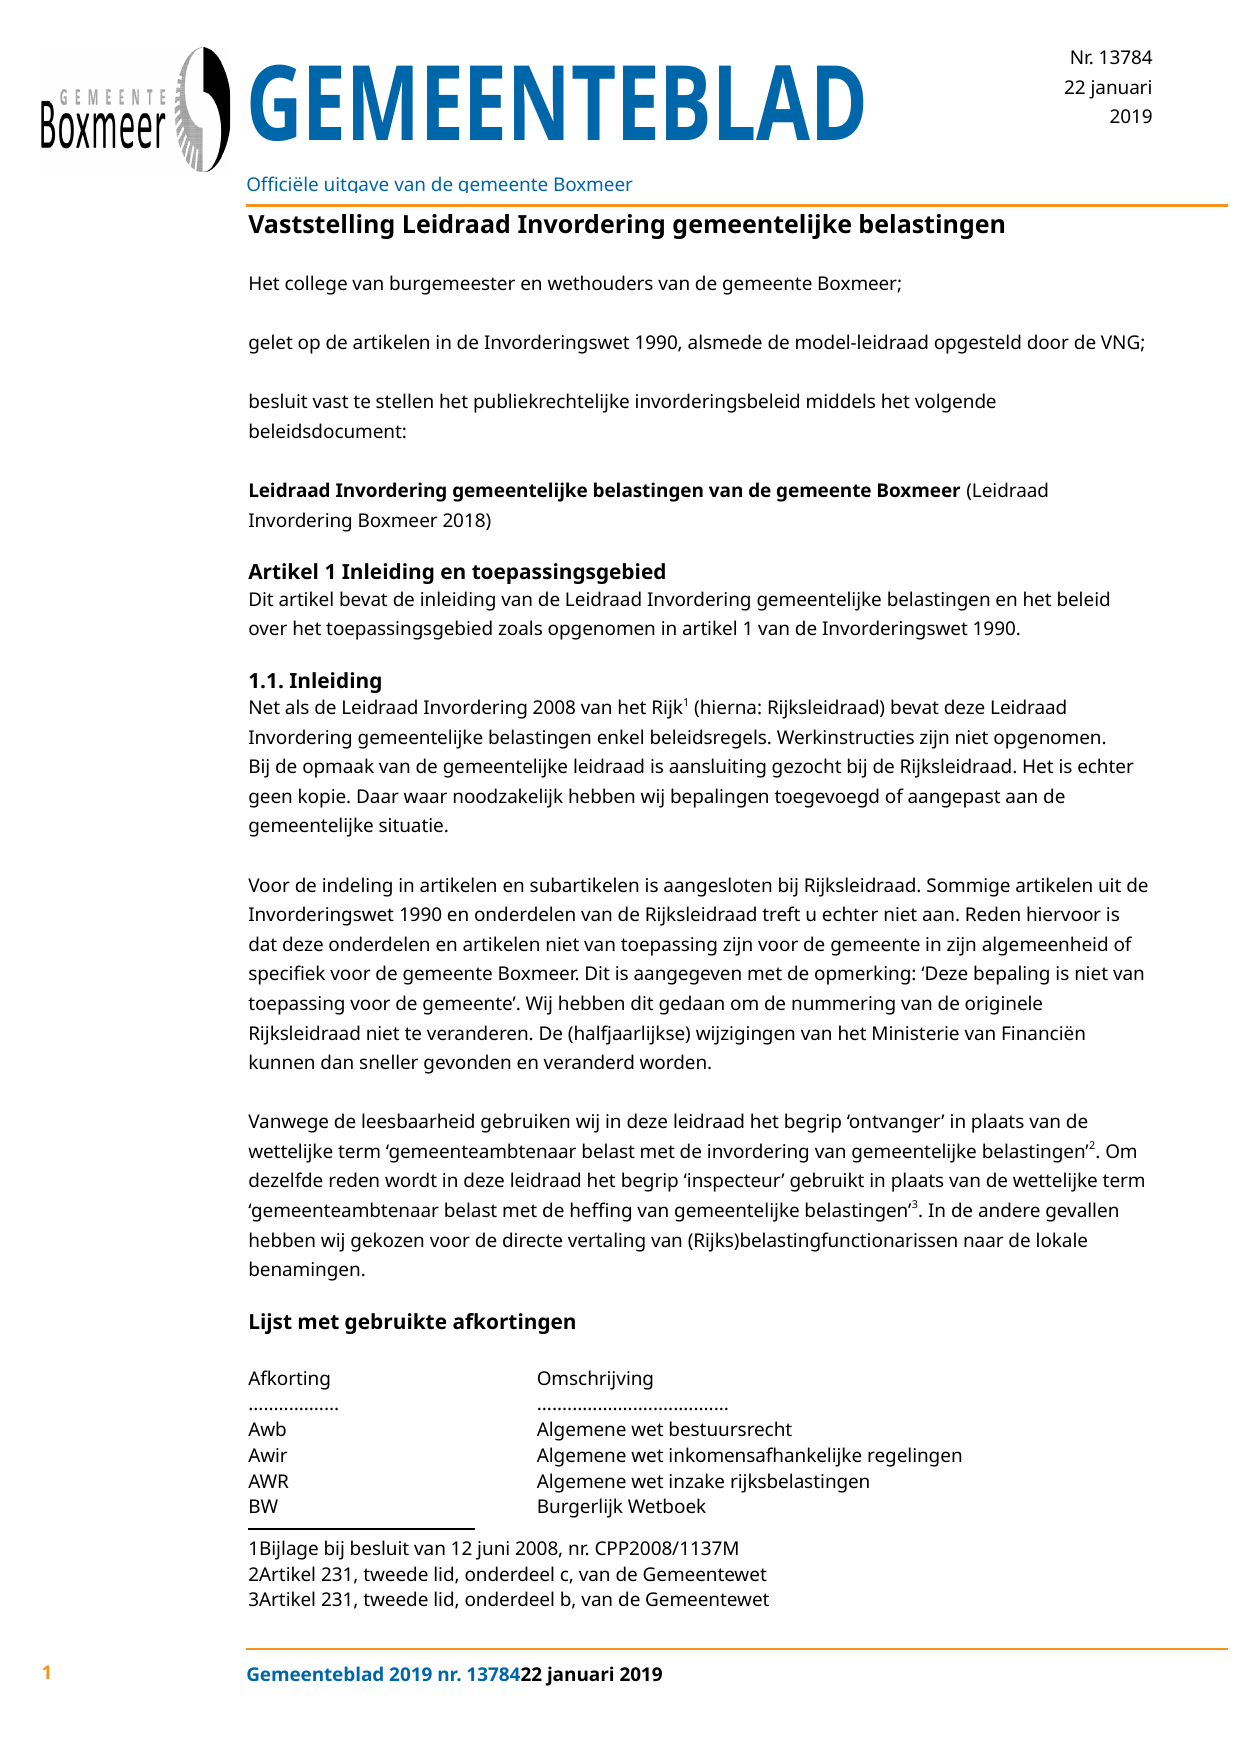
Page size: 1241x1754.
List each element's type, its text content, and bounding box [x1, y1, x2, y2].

table_cell AWR [248, 1468, 537, 1493]
table_cell Algemene wet inkomensafhankelijke regelingen [537, 1442, 1152, 1468]
text Het college van burgemeester en wethouders van de gemeente Boxmeer; [248, 270, 1152, 296]
text Bijlage bij besluit van 12 juni 2008, nr. CPP2008/1137M [248, 1535, 1152, 1561]
text Vaststelling Leidraad Invordering gemeentelijke belastingen [248, 207, 1152, 241]
picture [41, 47, 231, 172]
text Lijst met gebruikte afkortingen [248, 1307, 1152, 1335]
text Artikel 231, tweede lid, onderdeel b, van de Gemeentewet [248, 1586, 1152, 1612]
table_cell Algemene wet bestuursrecht [537, 1416, 1152, 1442]
text Artikel 231, tweede lid, onderdeel c, van de Gemeentewet [248, 1561, 1152, 1586]
table_header Afkorting [248, 1365, 537, 1391]
table_cell Burgerlijk Wetboek [537, 1494, 1152, 1519]
text Artikel 1 Inleiding en toepassingsgebied [248, 557, 1152, 586]
table_cell Awb [248, 1416, 537, 1442]
table_cell Algemene wet inzake rijksbelastingen [537, 1468, 1152, 1493]
text gelet op de artikelen in de Invorderingswet 1990, alsmede de model-leidraad opgesteld door de VNG; [248, 329, 1152, 355]
text Net als de Leidraad Invordering 2008 van het Rijk (hierna: Rijksleidraad) bevat deze Leidraad Invordering gemeentelijke belastingen enkel beleidsregels. Werkinstructies zijn niet opgenomen. [248, 694, 1152, 749]
table_cell ...................................... [537, 1391, 1152, 1416]
table_cell .................. [248, 1391, 537, 1416]
table_cell Awir [248, 1442, 537, 1468]
text Voor de indeling in artikelen en subartikelen is aangesloten bij Rijksleidraad. Sommige artikelen uit de Invorderingswet 1990 en onderdelen van de Rijksleidraad treft u echter niet aan. Reden hiervoor is dat deze onderdelen en artikelen niet van toepassing zijn voor de gemeente in zijn algemeenheid of specifiek voor de gemeente Boxmeer. Dit is aangegeven met de opmerking: ‘Deze bepaling is niet van toepassing voor de gemeente’. Wij hebben dit gedaan om de nummering van de originele Rijksleidraad niet te veranderen. De (halfjaarlijkse) wijzigingen van het Ministerie van Financiën kunnen dan sneller gevonden en veranderd worden. [248, 872, 1152, 1075]
text Bij de opmaak van de gemeentelijke leidraad is aansluiting gezocht bij de Rijksleidraad. Het is echter geen kopie. Daar waar noodzakelijk hebben wij bepalingen toegevoegd of aangepast aan de gemeentelijke situatie. [248, 753, 1152, 838]
text 1.1. Inleiding [248, 666, 1152, 694]
text Dit artikel bevat de inleiding van de Leidraad Invordering gemeentelijke belastingen en het beleid over het toepassingsgebied zoals opgenomen in artikel 1 van de Invorderingswet 1990. [248, 586, 1152, 641]
text Vanwege de leesbaarheid gebruiken wij in deze leidraad het begrip ‘ontvanger’ in plaats van de wettelijke term ‘gemeenteambtenaar belast met de invordering van gemeentelijke belastingen’. Om dezelfde reden wordt in deze leidraad het begrip ‘inspecteur’ gebruikt in plaats van de wettelijke term ‘gemeenteambtenaar belast met de heffing van gemeentelijke belastingen’. In de andere gevallen hebben wij gekozen voor de directe vertaling van (Rijks)belastingfunctionarissen naar de lokale benamingen. [248, 1108, 1152, 1282]
table_header Omschrijving [537, 1365, 1152, 1391]
text besluit vast te stellen het publiekrechtelijke invorderingsbeleid middels het volgende beleidsdocument: [248, 389, 1152, 444]
text Leidraad Invordering gemeentelijke belastingen van de gemeente Boxmeer (Leidraad Invordering Boxmeer 2018) [248, 477, 1152, 533]
table_cell BW [248, 1494, 537, 1519]
